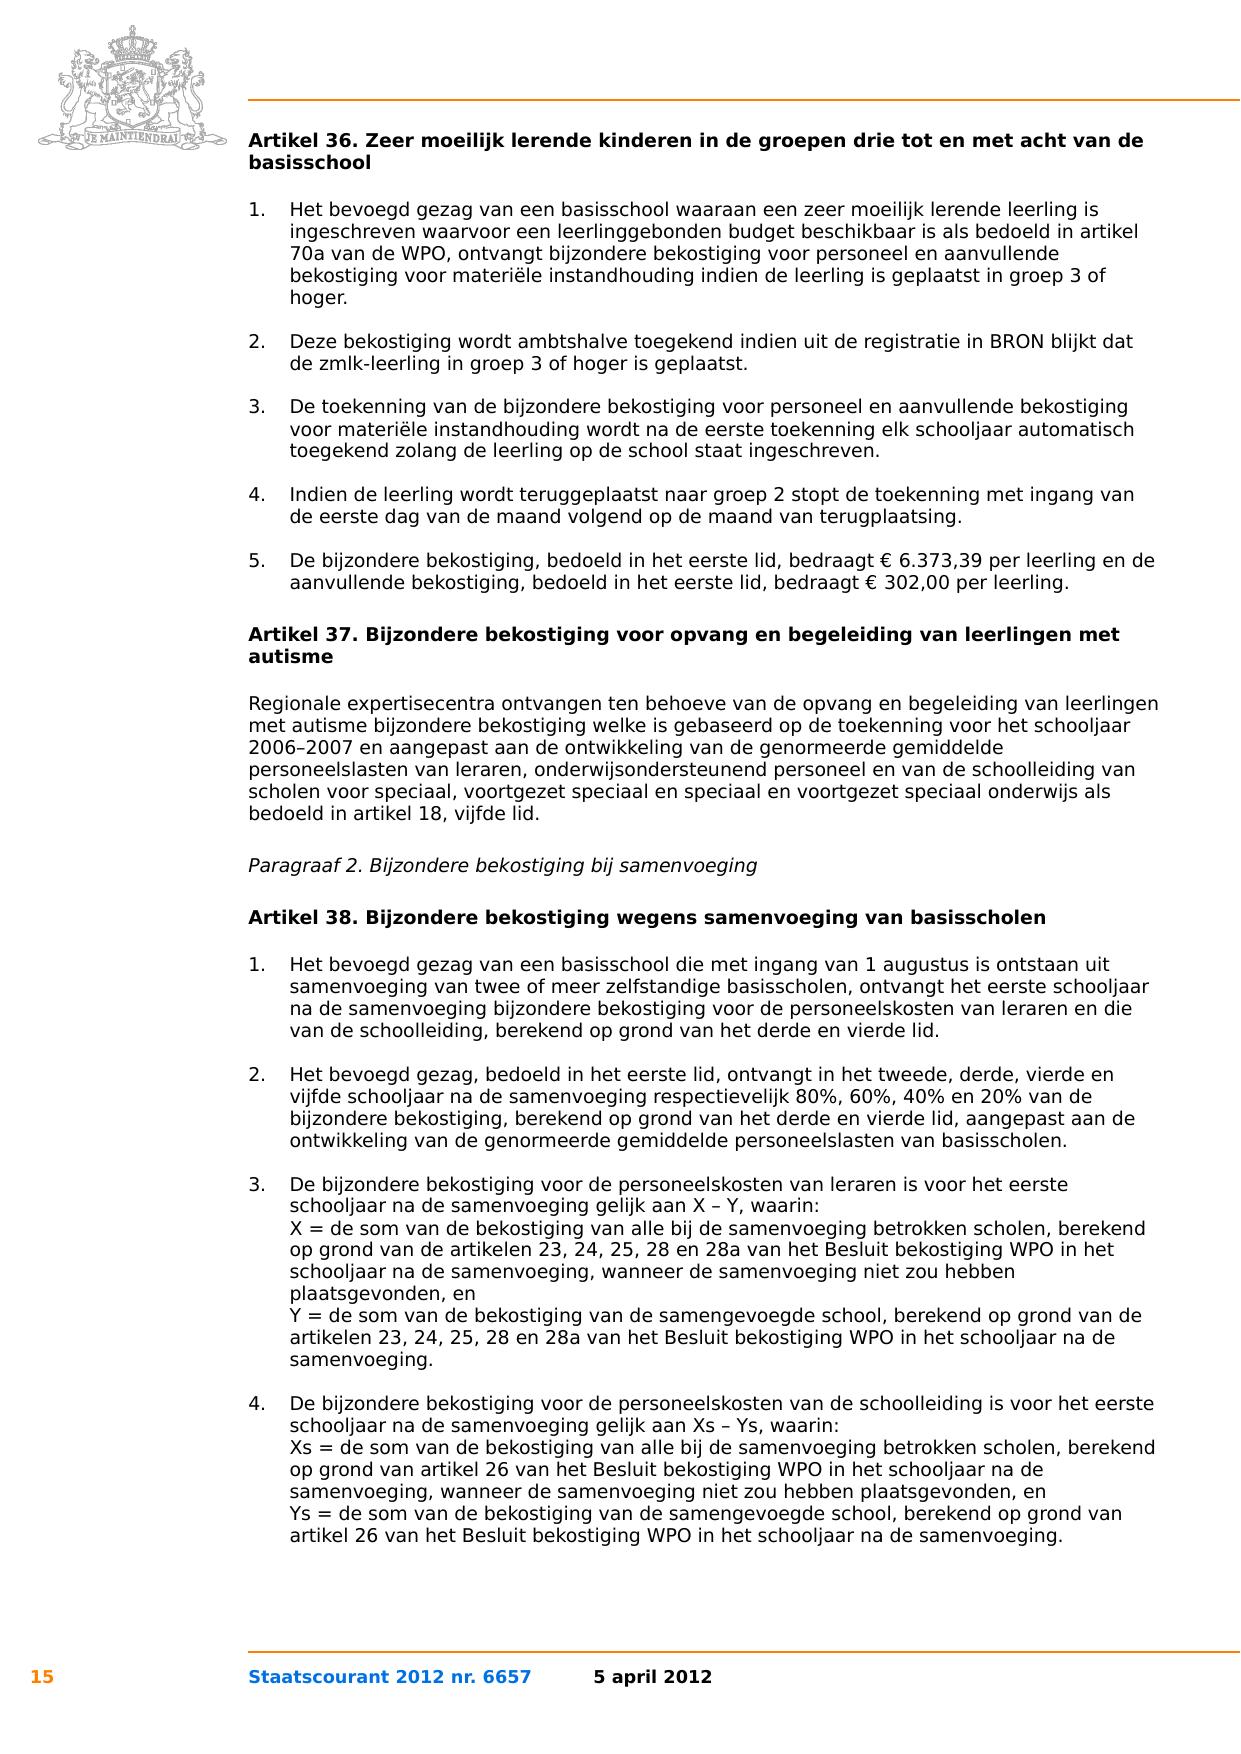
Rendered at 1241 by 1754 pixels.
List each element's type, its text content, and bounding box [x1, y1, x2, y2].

text 3. De bijzondere bekostiging voor de personeelskosten van leraren is voor het eerste schooljaar na de samenvoeging gelijk aan X – Y, waarin: [248, 1173, 1163, 1217]
text 1. Het bevoegd gezag van een basisschool waaraan een zeer moeilijk lerende leerling is ingeschreven waarvoor een leerlinggebonden budget beschikbaar is als bedoeld in artikel 70a van de WPO, ontvangt bijzondere bekostiging voor personeel en aanvullende bekostiging voor materiële instandhouding indien de leerling is geplaatst in groep 3 of hoger. [248, 199, 1163, 309]
text 1. Het bevoegd gezag van een basisschool die met ingang van 1 augustus is ontstaan uit samenvoeging van twee of meer zelfstandige basisscholen, ontvangt het eerste schooljaar na de samenvoeging bijzondere bekostiging voor de personeelskosten van leraren en die van de schoolleiding, berekend op grond van het derde en vierde lid. [248, 954, 1163, 1042]
text 2. Deze bekostiging wordt ambtshalve toegekend indien uit de registratie in BRON blijkt dat de zmlk-leerling in groep 3 of hoger is geplaatst. [248, 331, 1163, 374]
text Regionale expertisecentra ontvangen ten behoeve van de opvang en begeleiding van leerlingen met autisme bijzondere bekostiging welke is gebaseerd op de toekenning voor het schooljaar 2006–2007 en aangepast aan de ontwikkeling van de genormeerde gemiddelde personeelslasten van leraren, onderwijsondersteunend personeel en van de schoolleiding van scholen voor speciaal, voortgezet speciaal en speciaal en voortgezet speciaal onderwijs als bedoeld in artikel 18, vijfde lid. [248, 693, 1163, 825]
text Y = de som van de bekostiging van de samengevoegde school, berekend op grond van de artikelen 23, 24, 25, 28 en 28a van het Besluit bekostiging WPO in het schooljaar na de samenvoeging. [289, 1305, 1163, 1371]
subtitle Artikel 36. Zeer moeilijk lerende kinderen in de groepen drie tot en met acht van de basisschool [248, 130, 1163, 174]
subtitle Paragraaf 2. Bijzondere bekostiging bij samenvoeging [248, 855, 1163, 877]
text 5. De bijzondere bekostiging, bedoeld in het eerste lid, bedraagt € 6.373,39 per leerling en de aanvullende bekostiging, bedoeld in het eerste lid, bedraagt € 302,00 per leerling. [248, 550, 1163, 594]
text 4. De bijzondere bekostiging voor de personeelskosten van de schoolleiding is voor het eerste schooljaar na de samenvoeging gelijk aan Xs – Ys, waarin: [248, 1393, 1163, 1437]
text Ys = de som van de bekostiging van de samengevoegde school, berekend op grond van artikel 26 van het Besluit bekostiging WPO in het schooljaar na de samenvoeging. [289, 1503, 1163, 1547]
text 3. De toekenning van de bijzondere bekostiging voor personeel en aanvullende bekostiging voor materiële instandhouding wordt na de eerste toekenning elk schooljaar automatisch toegekend zolang de leerling op de school staat ingeschreven. [248, 396, 1163, 462]
text 2. Het bevoegd gezag, bedoeld in het eerste lid, ontvangt in het tweede, derde, vierde en vijfde schooljaar na de samenvoeging respectievelijk 80%, 60%, 40% en 20% van de bijzondere bekostiging, berekend op grond van het derde en vierde lid, aangepast aan de ontwikkeling van de genormeerde gemiddelde personeelslasten van basisscholen. [248, 1064, 1163, 1152]
picture [38, 25, 227, 150]
text X = de som van de bekostiging van alle bij de samenvoeging betrokken scholen, berekend op grond van de artikelen 23, 24, 25, 28 en 28a van het Besluit bekostiging WPO in het schooljaar na de samenvoeging, wanneer de samenvoeging niet zou hebben plaatsgevonden, en [289, 1217, 1163, 1305]
subtitle Artikel 37. Bijzondere bekostiging voor opvang en begeleiding van leerlingen met autisme [248, 624, 1163, 668]
subtitle Artikel 38. Bijzondere bekostiging wegens samenvoeging van basisscholen [248, 907, 1163, 929]
text Xs = de som van de bekostiging van alle bij de samenvoeging betrokken scholen, berekend op grond van artikel 26 van het Besluit bekostiging WPO in het schooljaar na de samenvoeging, wanneer de samenvoeging niet zou hebben plaatsgevonden, en [289, 1437, 1163, 1503]
text 4. Indien de leerling wordt teruggeplaatst naar groep 2 stopt de toekenning met ingang van de eerste dag van de maand volgend op de maand van terugplaatsing. [248, 484, 1163, 528]
